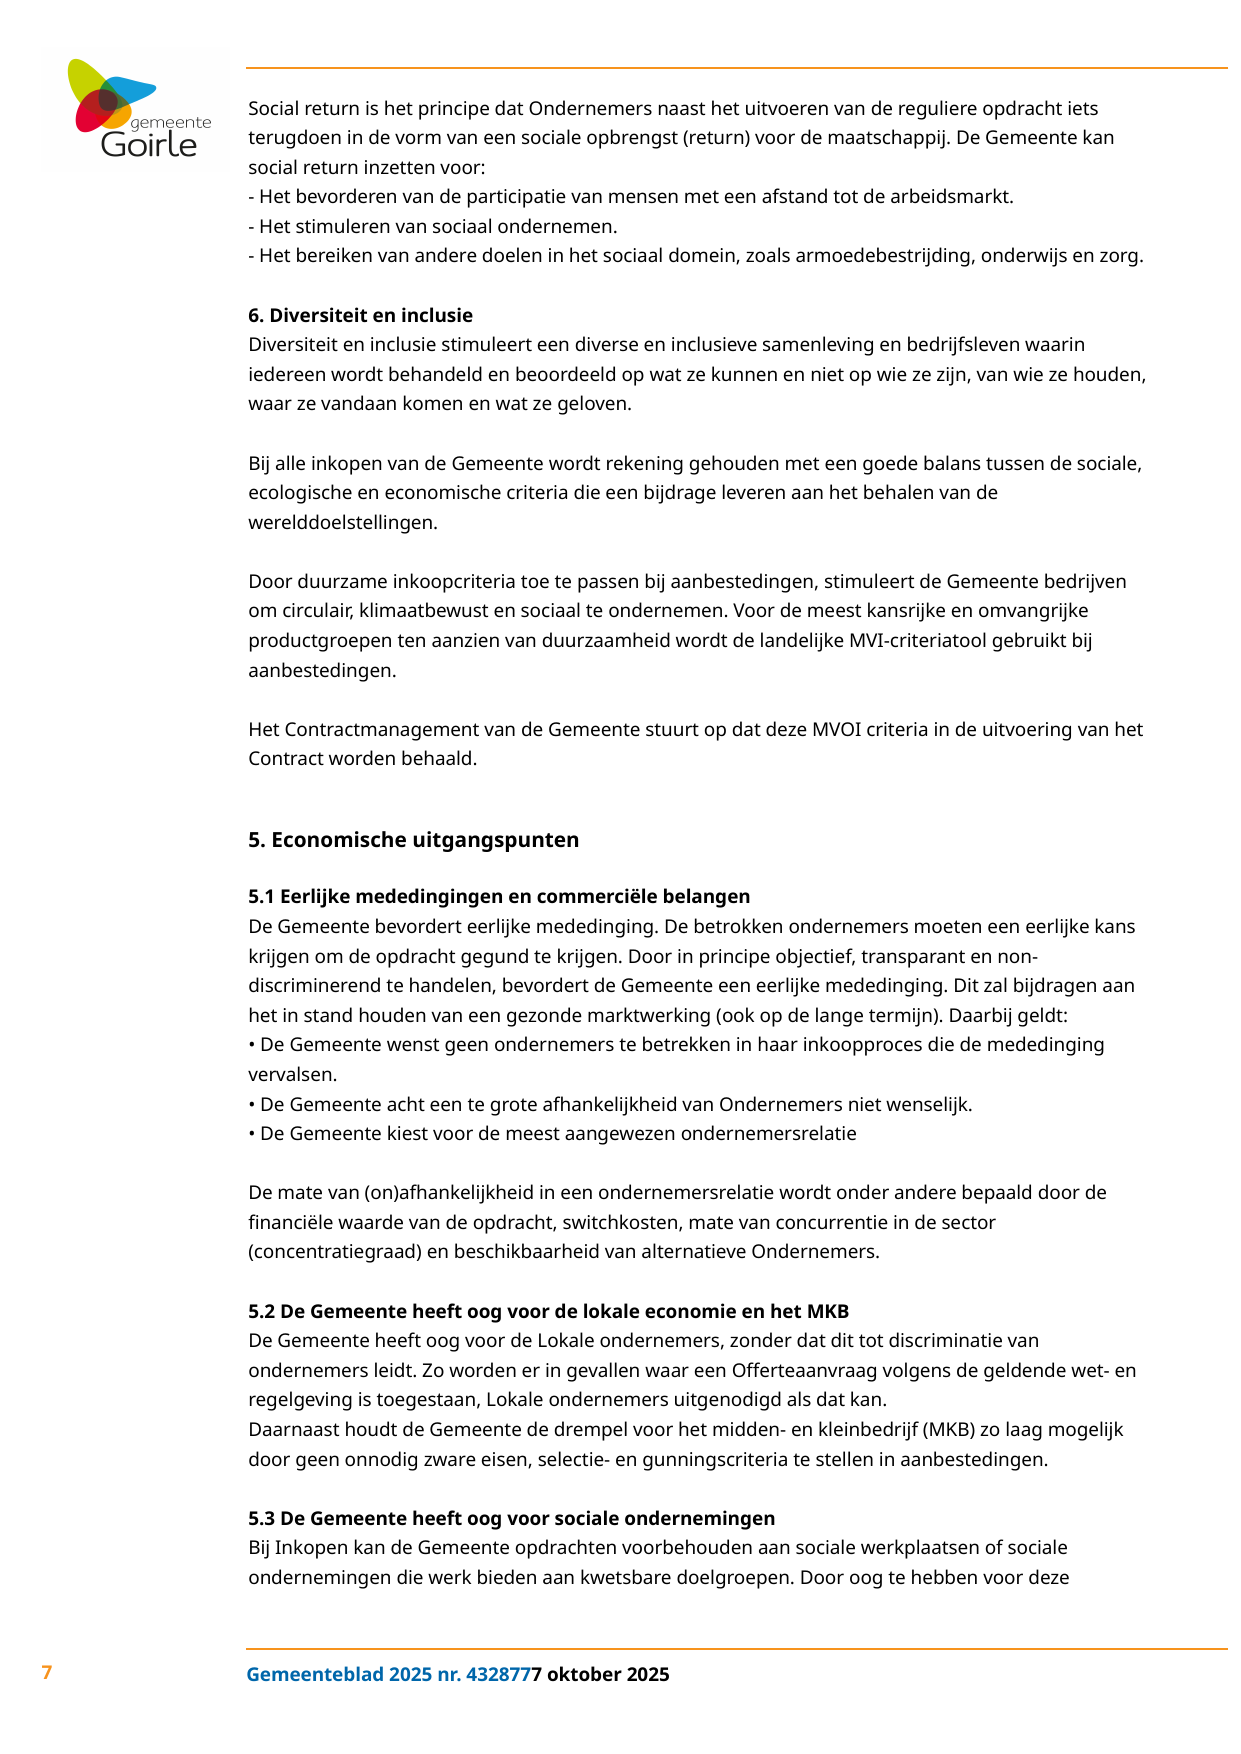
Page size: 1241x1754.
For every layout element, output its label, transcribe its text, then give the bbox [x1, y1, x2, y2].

text • De Gemeente kiest voor de meest aangewezen ondernemersrelatie [248, 1120, 1152, 1146]
text Social return is het principe dat Ondernemers naast het uitvoeren van de reguliere opdracht iets terugdoen in de vorm van een sociale opbrengst (return) voor de maatschappij. De Gemeente kan social return inzetten voor: [248, 95, 1152, 180]
text Bij Inkopen kan de Gemeente opdrachten voorbehouden aan sociale werkplaatsen of sociale ondernemingen die werk bieden aan kwetsbare doelgroepen. Door oog te hebben voor deze [248, 1534, 1152, 1590]
text 5.1 Eerlijke mededingingen en commerciële belangen [248, 884, 1152, 909]
text 5.2 De Gemeente heeft oog voor de lokale economie en het MKB [248, 1298, 1152, 1323]
text Daarnaast houdt de Gemeente de drempel voor het midden- en kleinbedrijf (MKB) zo laag mogelijk door geen onnodig zware eisen, selectie- en gunningscriteria te stellen in aanbestedingen. [248, 1416, 1152, 1471]
text 6. Diversiteit en inclusie [248, 302, 1152, 328]
text 5.3 De Gemeente heeft oog voor sociale ondernemingen [248, 1505, 1152, 1531]
text Diversiteit en inclusie stimuleert een diverse en inclusieve samenleving en bedrijfsleven waarin iedereen wordt behandeld en beoordeeld op wat ze kunnen en niet op wie ze zijn, van wie ze houden, waar ze vandaan komen en wat ze geloven. [248, 331, 1152, 416]
text De mate van (on)afhankelijkheid in een ondernemersrelatie wordt onder andere bepaald door de financiële waarde van de opdracht, switchkosten, mate van concurrentie in de sector (concentratiegraad) en beschikbaarheid van alternatieve Ondernemers. [248, 1179, 1152, 1264]
text De Gemeente heeft oog voor de Lokale ondernemers, zonder dat dit tot discriminatie van ondernemers leidt. Zo worden er in gevallen waar een Offerteaanvraag volgens de geldende wet- en regelgeving is toegestaan, Lokale ondernemers uitgenodigd als dat kan. [248, 1327, 1152, 1412]
text - Het stimuleren van sociaal ondernemen. [248, 213, 1152, 239]
text • De Gemeente wenst geen ondernemers te betrekken in haar inkoopproces die de mededinging vervalsen. [248, 1032, 1152, 1087]
text • De Gemeente acht een te grote afhankelijkheid van Ondernemers niet wenselijk. [248, 1091, 1152, 1116]
text Het Contractmanagement van de Gemeente stuurt op dat deze MVOI criteria in de uitvoering van het Contract worden behaald. [248, 716, 1152, 771]
text Bij alle inkopen van de Gemeente wordt rekening gehouden met een goede balans tussen de sociale, ecologische en economische criteria die een bijdrage leveren aan het behalen van de werelddoelstellingen. [248, 450, 1152, 535]
text - Het bereiken van andere doelen in het sociaal domein, zoals armoedebestrijding, onderwijs en zorg. [248, 243, 1152, 268]
text - Het bevorderen van de participatie van mensen met een afstand tot de arbeidsmarkt. [248, 183, 1152, 209]
text 5. Economische uitgangspunten [248, 826, 1152, 854]
picture [41, 47, 231, 172]
text De Gemeente bevordert eerlijke mededinging. De betrokken ondernemers moeten een eerlijke kans krijgen om de opdracht gegund te krijgen. Door in principe objectief, transparant en non-discriminerend te handelen, bevordert de Gemeente een eerlijke mededinging. Dit zal bijdragen aan het in stand houden van een gezonde marktwerking (ook op de lange termijn). Daarbij geldt: [248, 913, 1152, 1028]
text Door duurzame inkoopcriteria toe te passen bij aanbestedingen, stimuleert de Gemeente bedrijven om circulair, klimaatbewust en sociaal te ondernemen. Voor de meest kansrijke en omvangrijke productgroepen ten aanzien van duurzaamheid wordt de landelijke MVI-criteriatool gebruikt bij aanbestedingen. [248, 568, 1152, 683]
